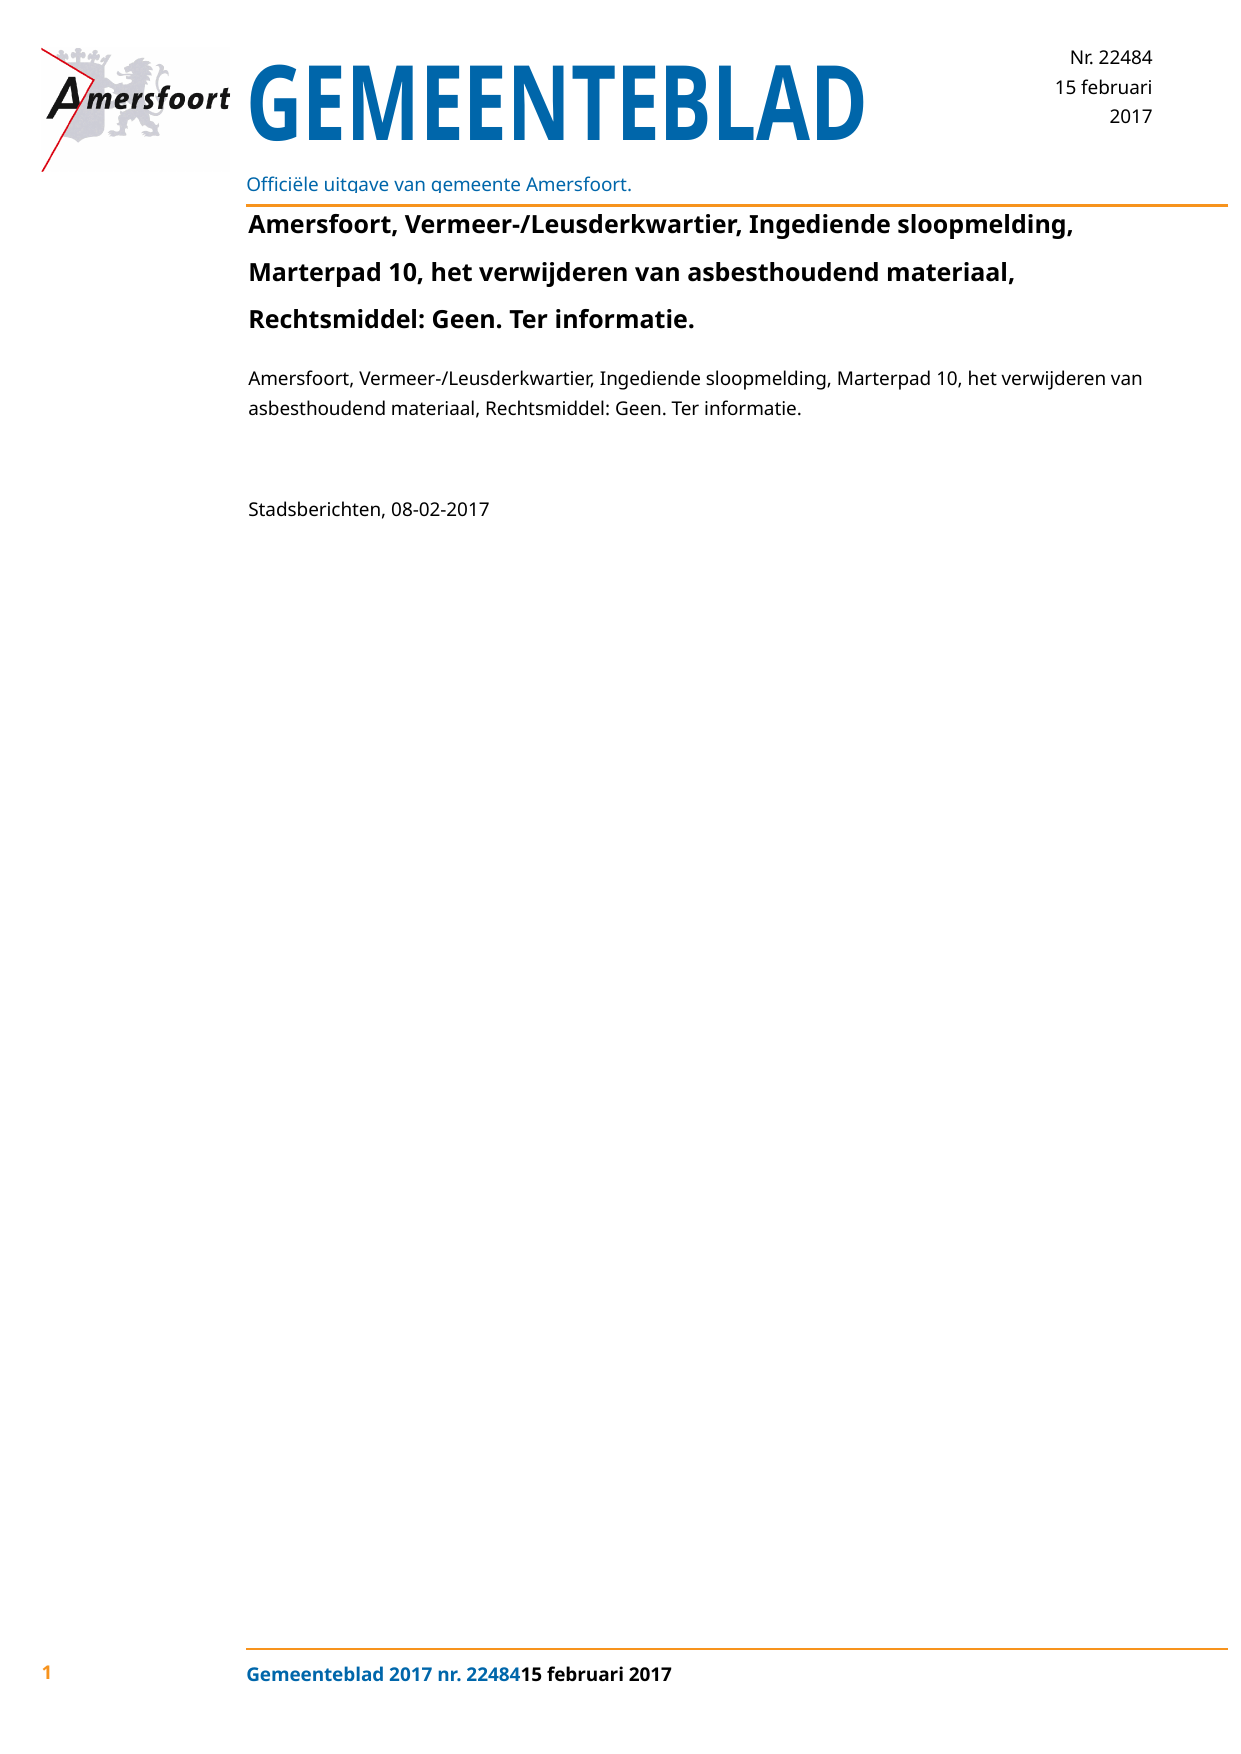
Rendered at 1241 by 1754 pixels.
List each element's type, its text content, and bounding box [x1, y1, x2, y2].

text Stadsberichten, 08-02-2017 [248, 496, 1152, 522]
picture [41, 47, 231, 172]
text Amersfoort, Vermeer-/Leusderkwartier, Ingediende sloopmelding, Marterpad 10, het verwijderen van asbesthoudend materiaal, Rechtsmiddel: Geen. Ter informatie. [248, 366, 1152, 421]
text Amersfoort, Vermeer-/Leusderkwartier, Ingediende sloopmelding, Marterpad 10, het verwijderen van asbesthoudend materiaal, Rechtsmiddel: Geen. Ter informatie. [248, 207, 1152, 336]
